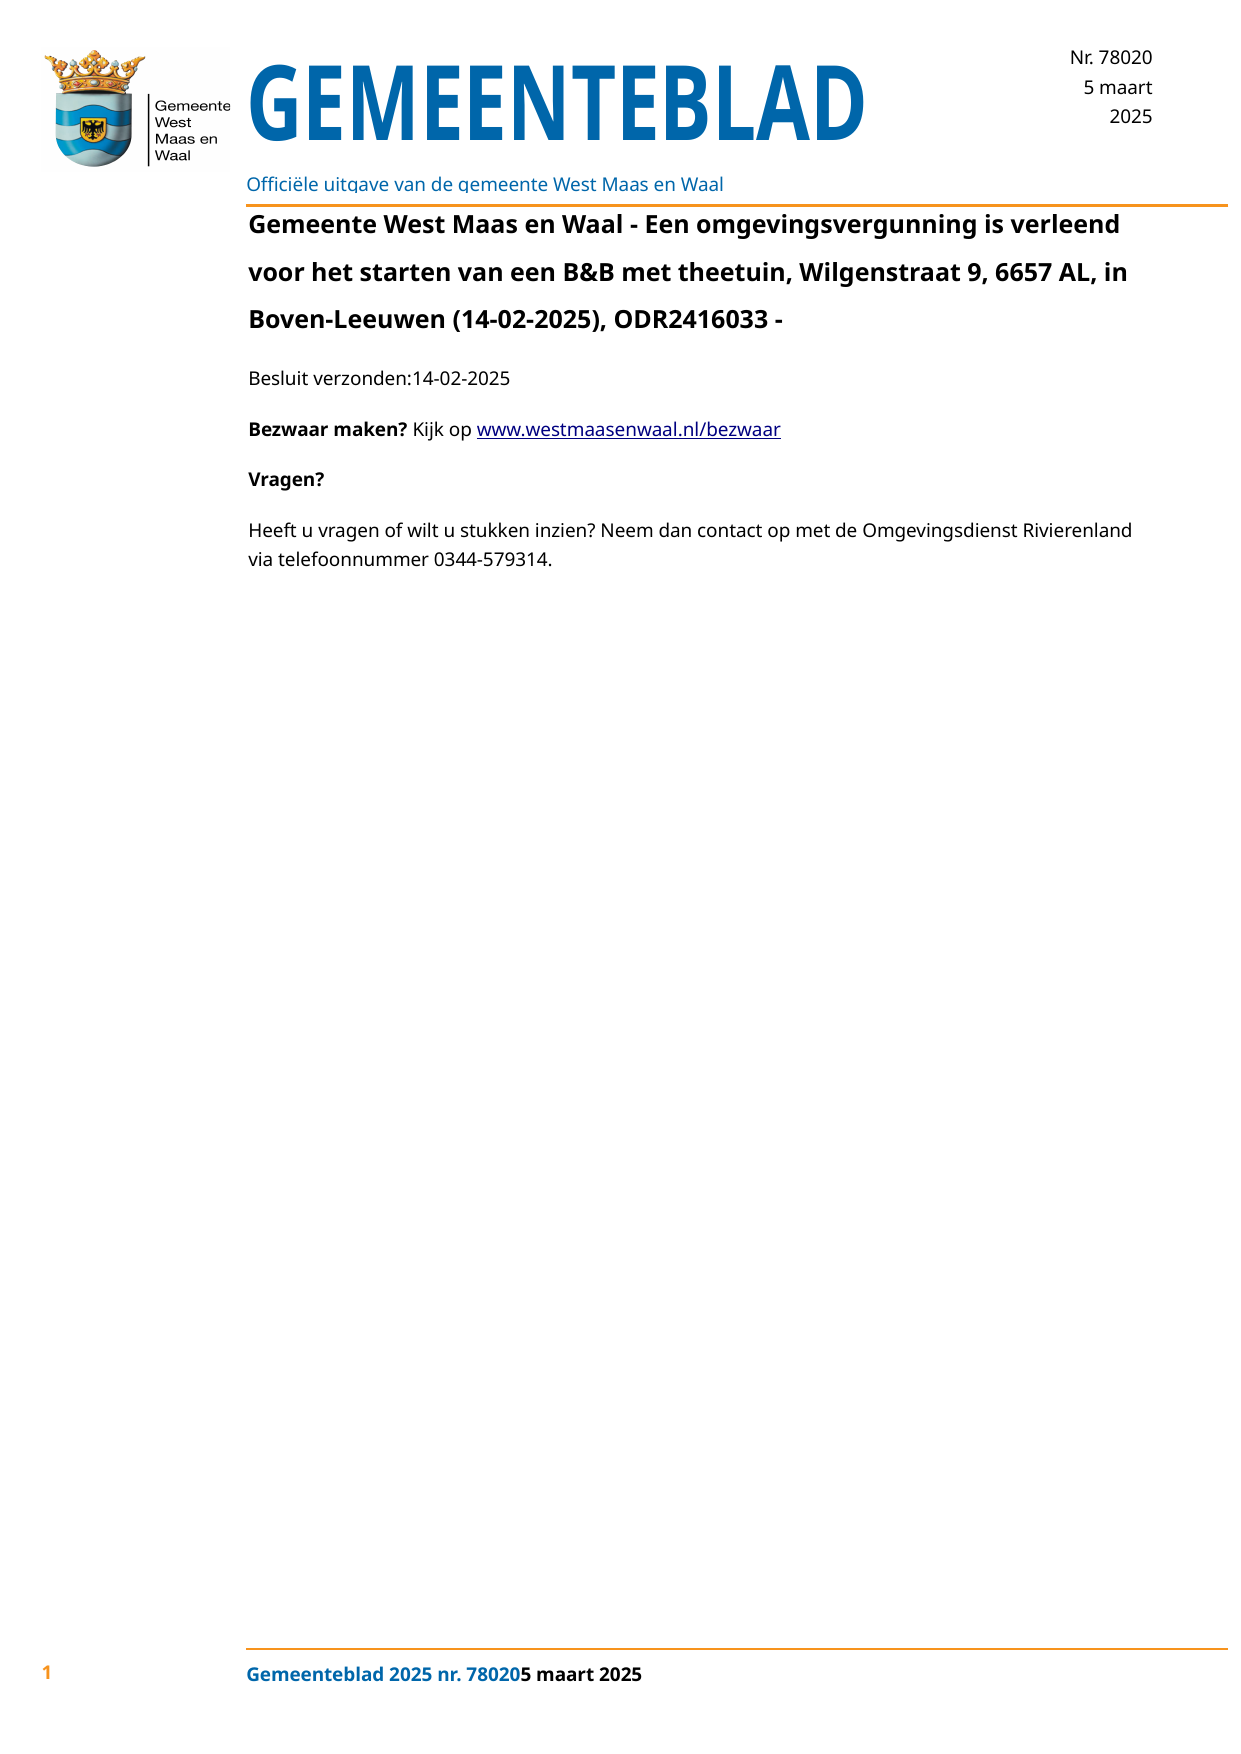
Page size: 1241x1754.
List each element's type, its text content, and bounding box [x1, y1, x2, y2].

picture [41, 47, 231, 172]
text Heeft u vragen of wilt u stukken inzien? Neem dan contact op met de Omgevingsdienst Rivierenland via telefoonnummer 0344-579314. [248, 517, 1152, 572]
text Bezwaar maken? Kijk op www.westmaasenwaal.nl/bezwaar [248, 416, 1152, 442]
text Vragen? [248, 466, 1152, 492]
text Besluit verzonden:14-02-2025 [248, 366, 1152, 391]
text Gemeente West Maas en Waal - Een omgevingsvergunning is verleend voor het starten van een B&B met theetuin, Wilgenstraat 9, 6657 AL, in Boven-Leeuwen (14-02-2025), ODR2416033 - [248, 207, 1152, 336]
